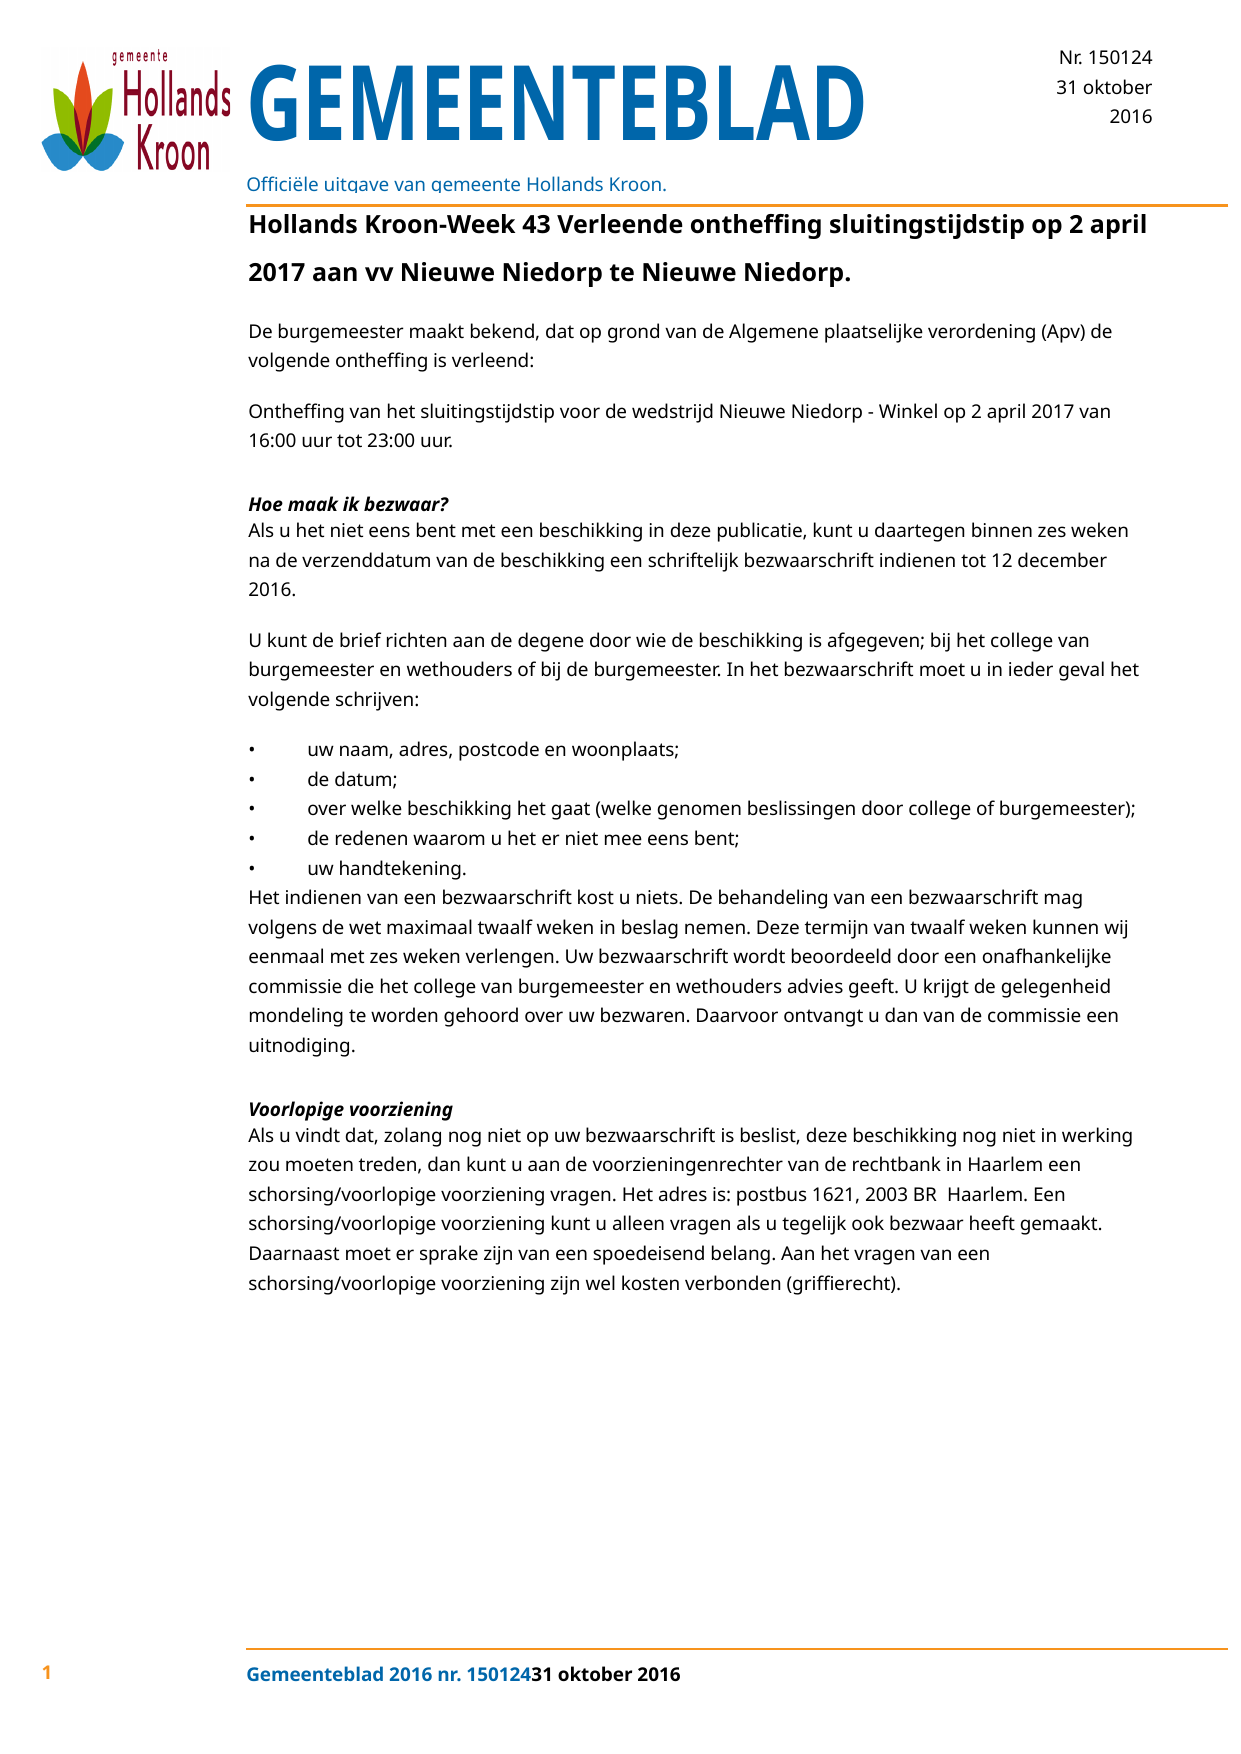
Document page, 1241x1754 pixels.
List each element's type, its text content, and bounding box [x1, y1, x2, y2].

text Voorlopige voorziening [248, 1096, 1152, 1122]
list de redenen waarom u het er niet mee eens bent; [248, 825, 1152, 851]
list de datum; [248, 766, 1152, 792]
text Als u vindt dat, zolang nog niet op uw bezwaarschrift is beslist, deze beschikking nog niet in werking zou moeten treden, dan kunt u aan de voorzieningenrechter van de rechtbank in Haarlem een schorsing/voorlopige voorziening vragen. Het adres is: postbus 1621, 2003 BR Haarlem. Een schorsing/voorlopige voorziening kunt u alleen vragen als u tegelijk ook bezwaar heeft gemaakt. Daarnaast moet er sprake zijn van een spoedeisend belang. Aan het vragen van een schorsing/voorlopige voorziening zijn wel kosten verbonden (griffierecht). [248, 1122, 1152, 1296]
text Hoe maak ik bezwaar? [248, 491, 1152, 517]
list uw naam, adres, postcode en woonplaats; [248, 736, 1152, 762]
list over welke beschikking het gaat (welke genomen beslissingen door college of burgemeester); [248, 796, 1152, 821]
text De burgemeester maakt bekend, dat op grond van de Algemene plaatselijke verordening (Apv) de volgende ontheffing is verleend: [248, 318, 1152, 373]
text Het indienen van een bezwaarschrift kost u niets. De behandeling van een bezwaarschrift mag volgens de wet maximaal twaalf weken in beslag nemen. Deze termijn van twaalf weken kunnen wij eenmaal met zes weken verlengen. Uw bezwaarschrift wordt beoordeeld door een onafhankelijke commissie die het college van burgemeester en wethouders advies geeft. U krijgt de gelegenheid mondeling te worden gehoord over uw bezwaren. Daarvoor ontvangt u dan van de commissie een uitnodiging. [248, 884, 1152, 1058]
list uw handtekening. [248, 855, 1152, 880]
picture [41, 47, 231, 172]
text Als u het niet eens bent met een beschikking in deze publicatie, kunt u daartegen binnen zes weken na de verzenddatum van de beschikking een schriftelijk bezwaarschrift indienen tot 12 december 2016. [248, 517, 1152, 602]
text Hollands Kroon-Week 43 Verleende ontheffing sluitingstijdstip op 2 april 2017 aan vv Nieuwe Niedorp te Nieuwe Niedorp. [248, 207, 1152, 288]
text Ontheffing van het sluitingstijdstip voor de wedstrijd Nieuwe Niedorp - Winkel op 2 april 2017 van 16:00 uur tot 23:00 uur. [248, 398, 1152, 453]
text U kunt de brief richten aan de degene door wie de beschikking is afgegeven; bij het college van burgemeester en wethouders of bij de burgemeester. In het bezwaarschrift moet u in ieder geval het volgende schrijven: [248, 627, 1152, 712]
